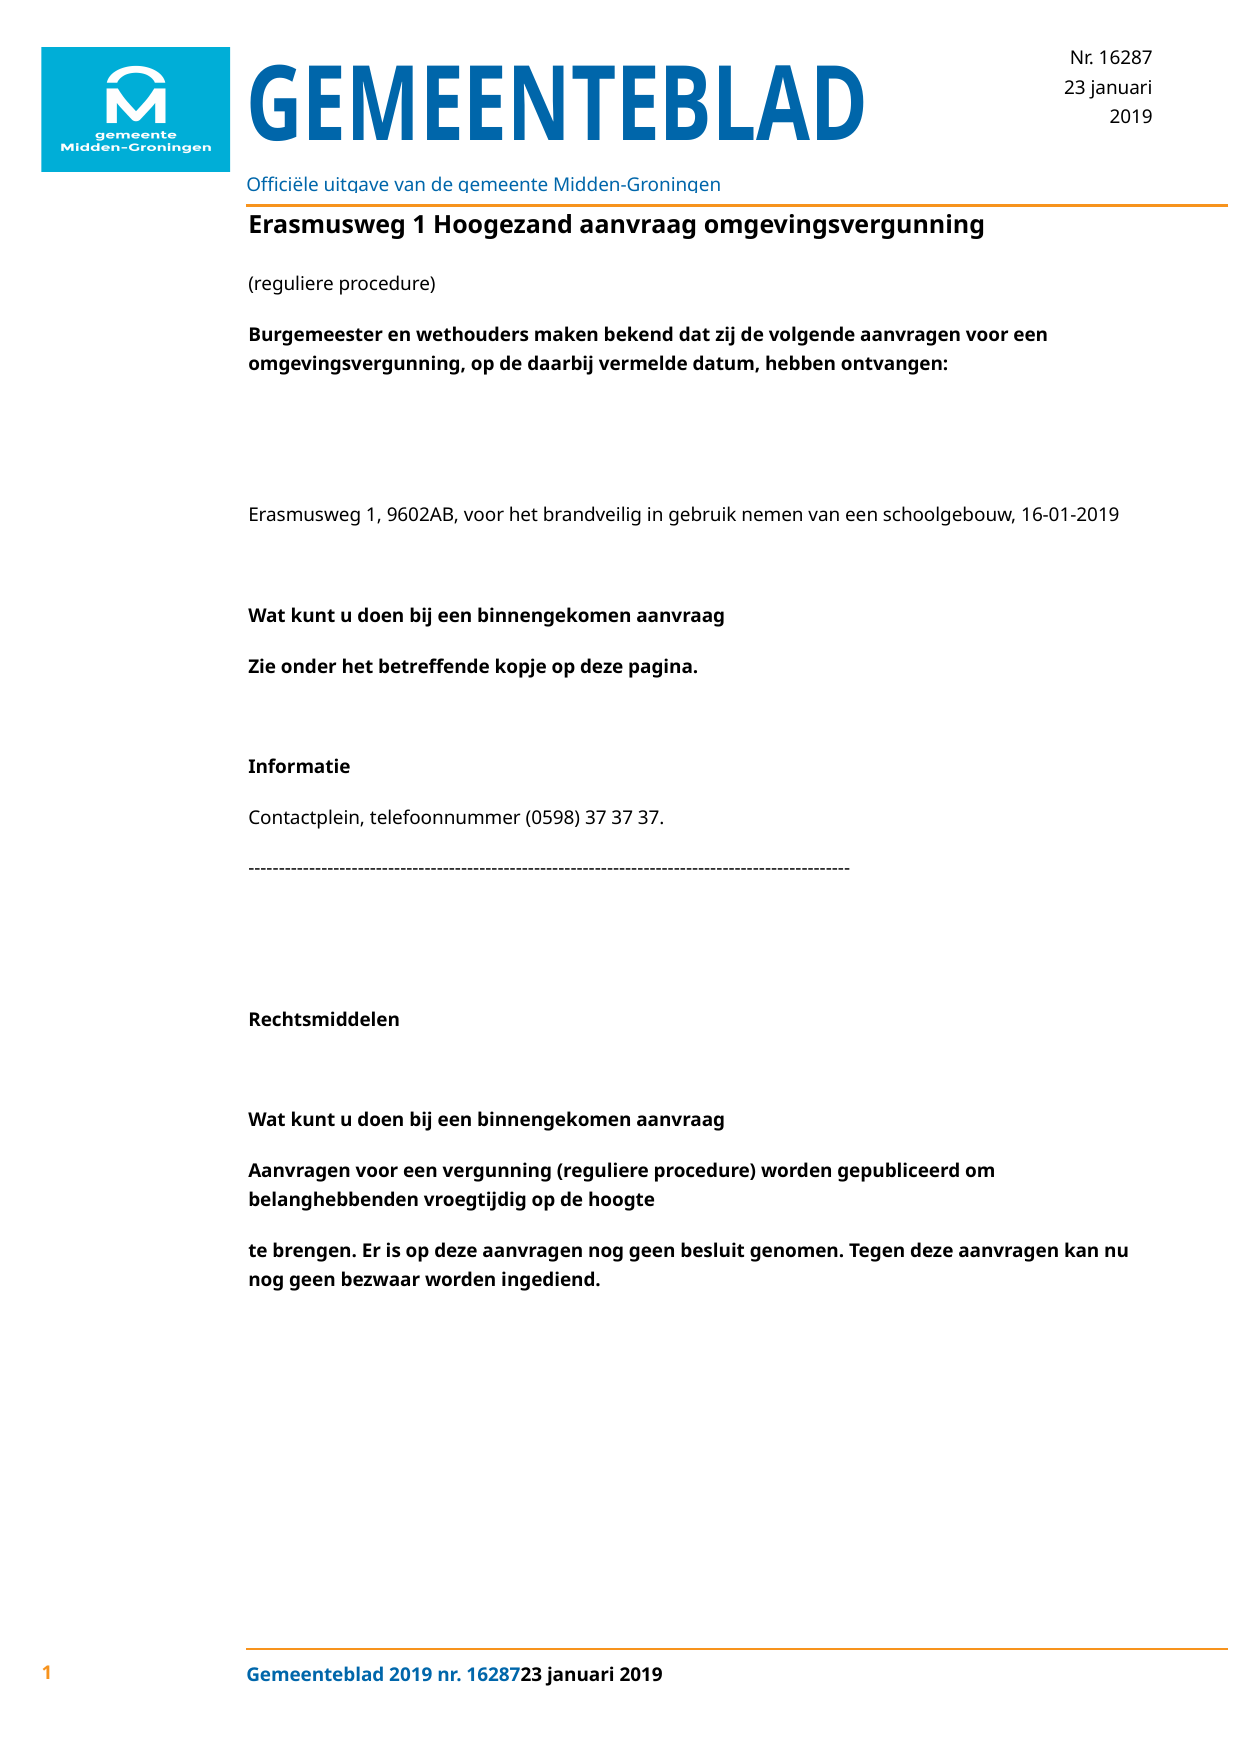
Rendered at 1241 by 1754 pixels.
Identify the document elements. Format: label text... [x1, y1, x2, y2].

text Contactplein, telefoonnummer (0598) 37 37 37. [248, 804, 1152, 830]
text Erasmusweg 1, 9602AB, voor het brandveilig in gebruik nemen van een schoolgebouw, 16-01-2019 [248, 502, 1152, 527]
text Wat kunt u doen bij een binnengekomen aanvraag [248, 1107, 1152, 1132]
text Informatie [248, 754, 1152, 779]
text --------------------------------------------------------------------------------------------------- [248, 854, 1152, 880]
text Aanvragen voor een vergunning (reguliere procedure) worden gepubliceerd om belanghebbenden vroegtijdig op de hoogte [248, 1157, 1152, 1212]
text Rechtsmiddelen [248, 1006, 1152, 1031]
picture [108, 66, 164, 82]
text Burgemeester en wethouders maken bekend dat zij de volgende aanvragen voor een omgevingsvergunning, op de daarbij vermelde datum, hebben ontvangen: [248, 321, 1152, 376]
picture [107, 89, 165, 122]
text Zie onder het betreffende kopje op deze pagina. [248, 653, 1152, 678]
text Erasmusweg 1 Hoogezand aanvraag omgevingsvergunning [248, 207, 1152, 241]
picture [184, 146, 190, 153]
text (reguliere procedure) [248, 270, 1152, 296]
text Wat kunt u doen bij een binnengekomen aanvraag [248, 602, 1152, 628]
text te brengen. Er is op deze aanvragen nog geen besluit genomen. Tegen deze aanvragen kan nu nog geen bezwaar worden ingediend. [248, 1237, 1152, 1292]
